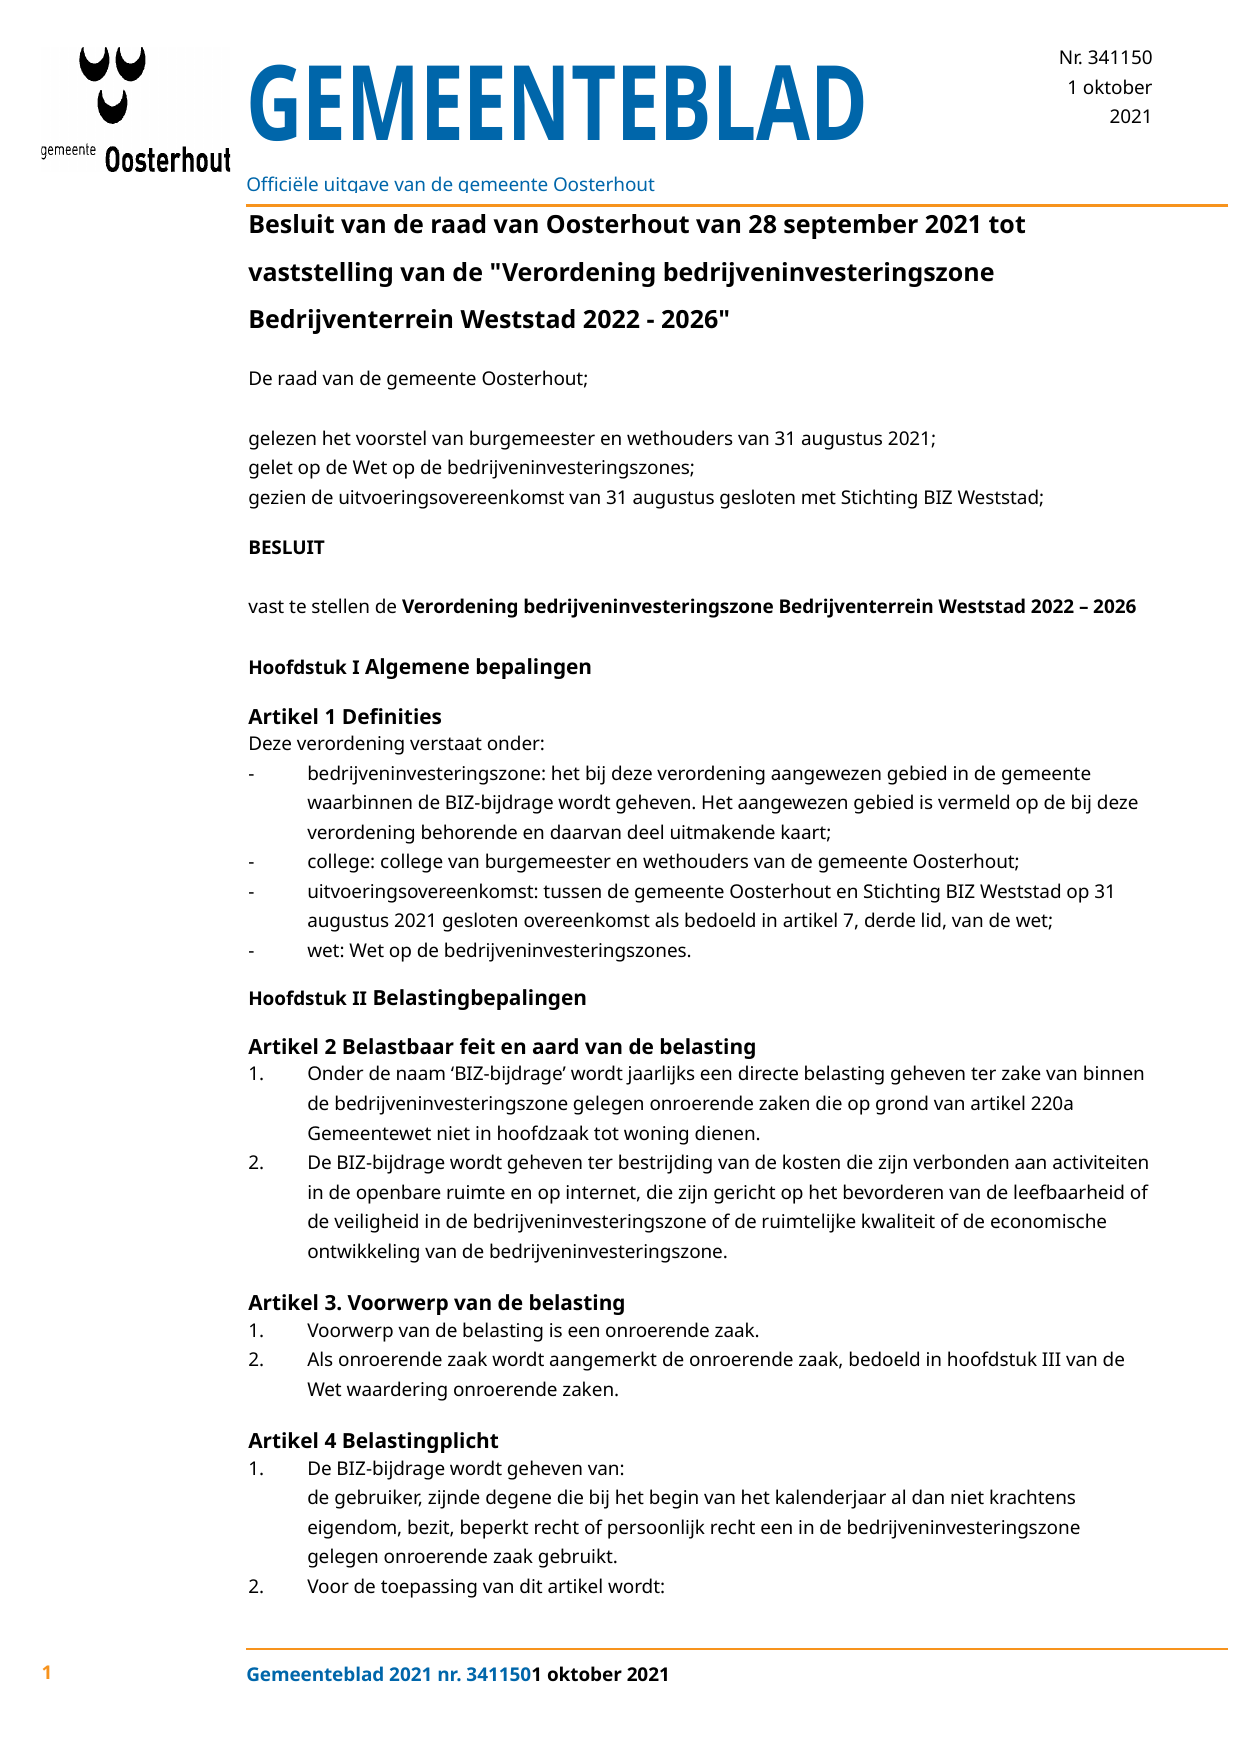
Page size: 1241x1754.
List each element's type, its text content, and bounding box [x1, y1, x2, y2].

text Hoofdstuk I Algemene bepalingen [248, 652, 1152, 681]
text De raad van de gemeente Oosterhout; [248, 366, 1152, 391]
text BESLUIT [248, 534, 1152, 560]
text Deze verordening verstaat onder: [248, 730, 1152, 756]
text Artikel 1 Definities [248, 702, 1152, 730]
list de gebruiker, zijnde degene die bij het begin van het kalenderjaar al dan niet krachtens eigendom, bezit, beperkt recht of persoonlijk recht een in de bedrijveninvesteringszone gelegen onroerende zaak gebruikt. [248, 1484, 1152, 1569]
text Artikel 4 Belastingplicht [248, 1427, 1152, 1455]
list De BIZ-bijdrage wordt geheven ter bestrijding van de kosten die zijn verbonden aan activiteiten in de openbare ruimte en op internet, die zijn gericht op het bevorderen van de leefbaarheid of de veiligheid in de bedrijveninvesteringszone of de ruimtelijke kwaliteit of de economische ontwikkeling van de bedrijveninvesteringszone. [248, 1149, 1152, 1264]
picture [41, 47, 231, 172]
list uitvoeringsovereenkomst: tussen de gemeente Oosterhout en Stichting BIZ Weststad op 31 augustus 2021 gesloten overeenkomst als bedoeld in artikel 7, derde lid, van de wet; [248, 878, 1152, 933]
list bedrijveninvesteringszone: het bij deze verordening aangewezen gebied in de gemeente waarbinnen de BIZ-bijdrage wordt geheven. Het aangewezen gebied is vermeld op de bij deze verordening behorende en daarvan deel uitmakende kaart; [248, 760, 1152, 845]
list wet: Wet op de bedrijveninvesteringszones. [248, 937, 1152, 963]
list college: college van burgemeester en wethouders van de gemeente Oosterhout; [248, 848, 1152, 874]
list Onder de naam ‘BIZ-bijdrage’ wordt jaarlijks een directe belasting geheven ter zake van binnen de bedrijveninvesteringszone gelegen onroerende zaken die op grond van artikel 220a Gemeentewet niet in hoofdzaak tot woning dienen. [248, 1061, 1152, 1146]
text Artikel 3. Voorwerp van de belasting [248, 1288, 1152, 1317]
text gelet op de Wet op de bedrijveninvesteringszones; [248, 454, 1152, 480]
list De BIZ-bijdrage wordt geheven van: [248, 1455, 1152, 1481]
text gezien de uitvoeringsovereenkomst van 31 augustus gesloten met Stichting BIZ Weststad; [248, 484, 1152, 509]
text gelezen het voorstel van burgemeester en wethouders van 31 augustus 2021; [248, 425, 1152, 450]
text Artikel 2 Belastbaar feit en aard van de belasting [248, 1032, 1152, 1061]
list Voor de toepassing van dit artikel wordt: [248, 1573, 1152, 1599]
text Hoofdstuk II Belastingbepalingen [248, 983, 1152, 1011]
text Besluit van de raad van Oosterhout van 28 september 2021 tot vaststelling van de "Verordening bedrijveninvesteringszone Bedrijventerrein Weststad 2022 - 2026" [248, 207, 1152, 336]
text vast te stellen de Verordening bedrijveninvesteringszone Bedrijventerrein Weststad 2022 – 2026 [248, 593, 1152, 619]
list Voorwerp van de belasting is een onroerende zaak. [248, 1317, 1152, 1343]
list Als onroerende zaak wordt aangemerkt de onroerende zaak, bedoeld in hoofdstuk III van de Wet waardering onroerende zaken. [248, 1347, 1152, 1402]
